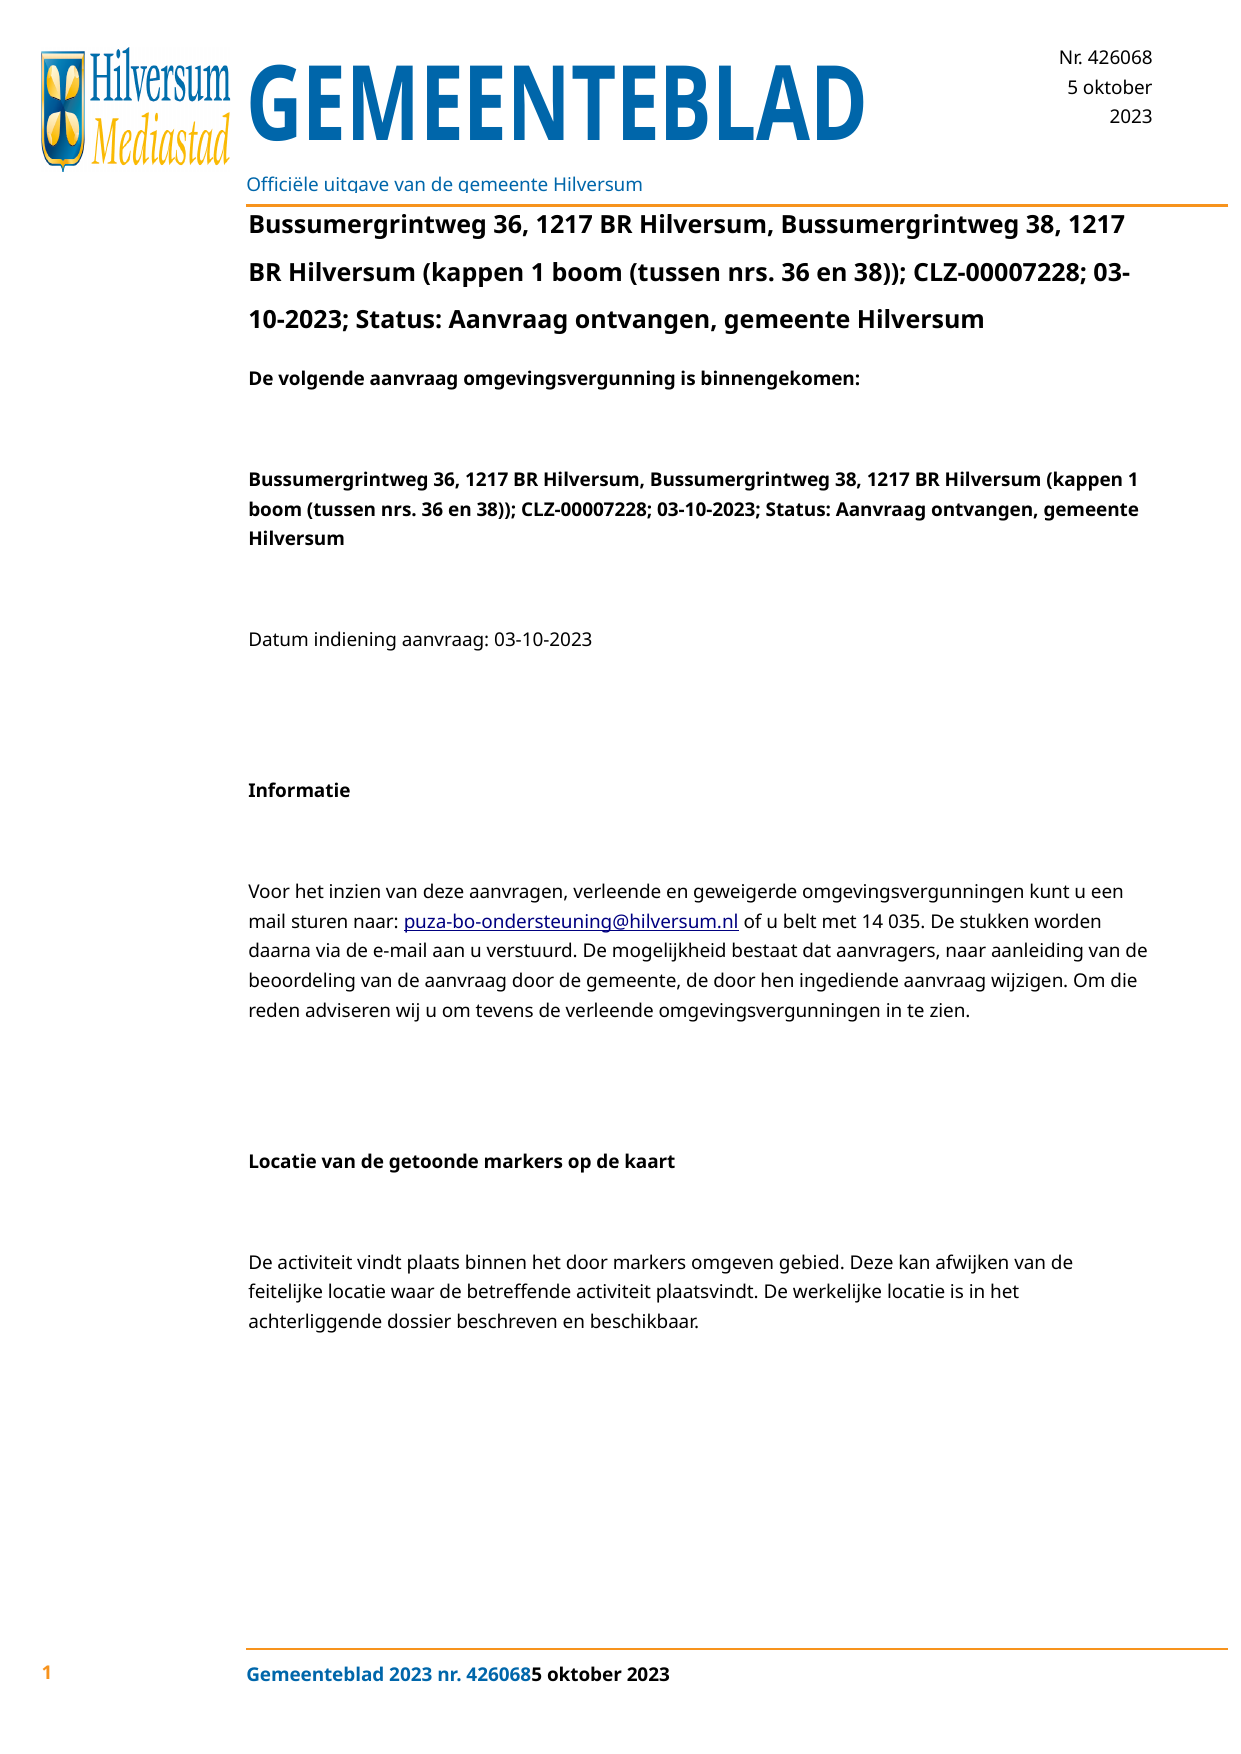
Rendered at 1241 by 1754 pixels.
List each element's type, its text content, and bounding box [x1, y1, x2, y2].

picture [41, 47, 231, 172]
text Informatie [248, 778, 1152, 803]
text De activiteit vindt plaats binnen het door markers omgeven gebied. Deze kan afwijken van de feitelijke locatie waar de betreffende activiteit plaatsvindt. De werkelijke locatie is in het achterliggende dossier beschreven en beschikbaar. [248, 1249, 1152, 1334]
text De volgende aanvraag omgevingsvergunning is binnengekomen: [248, 366, 1152, 391]
text Bussumergrintweg 36, 1217 BR Hilversum, Bussumergrintweg 38, 1217 BR Hilversum (kappen 1 boom (tussen nrs. 36 en 38)); CLZ-00007228; 03-10-2023; Status: Aanvraag ontvangen, gemeente Hilversum [248, 207, 1152, 336]
text Locatie van de getoonde markers op de kaart [248, 1148, 1152, 1174]
text Datum indiening aanvraag: 03-10-2023 [248, 626, 1152, 652]
text Voor het inzien van deze aanvragen, verleende en geweigerde omgevingsvergunningen kunt u een mail sturen naar: puza-bo-ondersteuning@hilversum.nl of u belt met 14 035. De stukken worden daarna via de e-mail aan u verstuurd. De mogelijkheid bestaat dat aanvragers, naar aanleiding van de beoordeling van de aanvraag door de gemeente, de door hen ingediende aanvraag wijzigen. Om die reden adviseren wij u om tevens de verleende omgevingsvergunningen in te zien. [248, 878, 1152, 1022]
text Bussumergrintweg 36, 1217 BR Hilversum, Bussumergrintweg 38, 1217 BR Hilversum (kappen 1 boom (tussen nrs. 36 en 38)); CLZ-00007228; 03-10-2023; Status: Aanvraag ontvangen, gemeente Hilversum [248, 466, 1152, 551]
